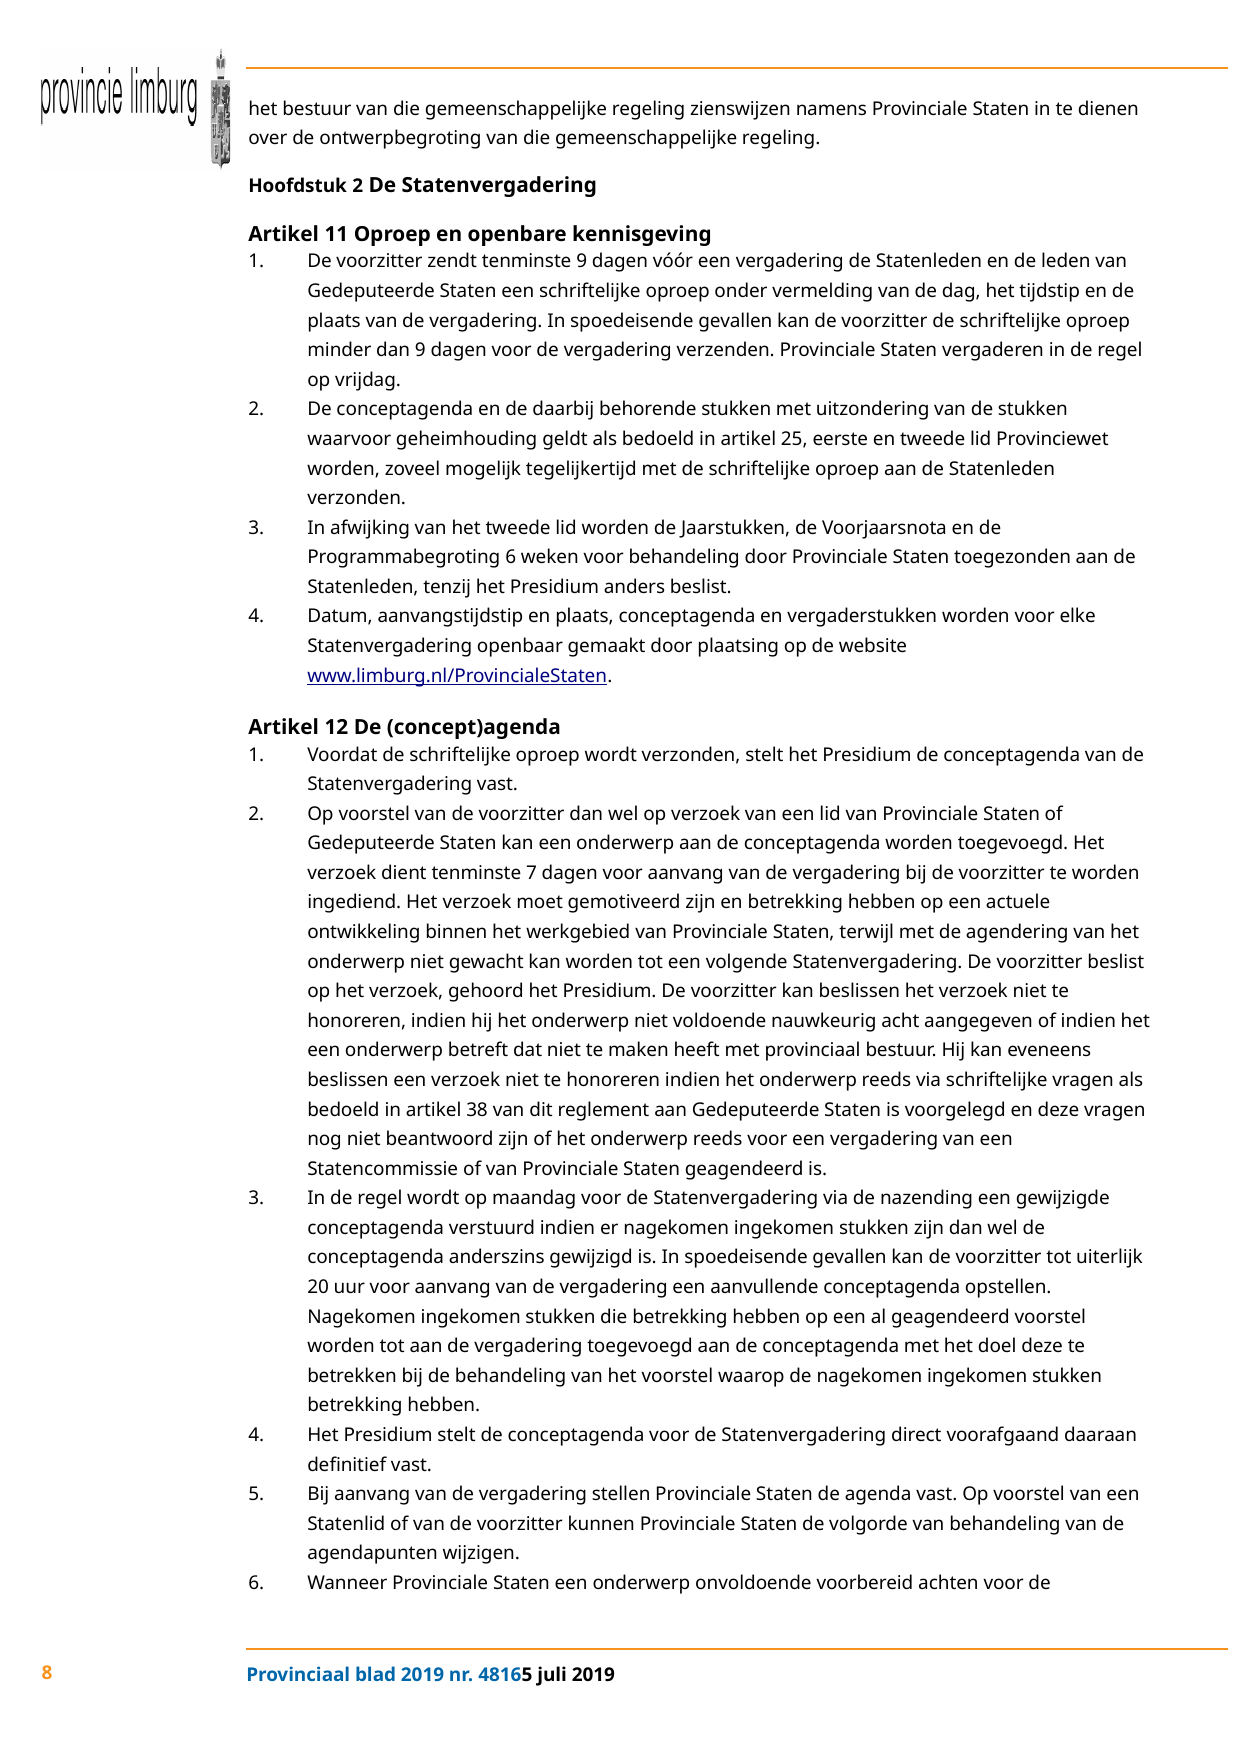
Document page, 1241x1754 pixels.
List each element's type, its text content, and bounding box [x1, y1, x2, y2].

text Hoofdstuk 2 De Statenvergadering [248, 170, 1152, 198]
text Artikel 12 De (concept)agenda [248, 712, 1152, 741]
list Bij aanvang van de vergadering stellen Provinciale Staten de agenda vast. Op voorstel van een Statenlid of van de voorzitter kunnen Provinciale Staten de volgorde van behandeling van de agendapunten wijzigen. [248, 1480, 1152, 1565]
list Datum, aanvangstijdstip en plaats, conceptagenda en vergaderstukken worden voor elke Statenvergadering openbaar gemaakt door plaatsing op de website www.limburg.nl/ProvincialeStaten. [248, 603, 1152, 688]
list Voordat de schriftelijke oproep wordt verzonden, stelt het Presidium de conceptagenda van de Statenvergadering vast. [248, 741, 1152, 796]
picture [41, 47, 231, 172]
text Artikel 11 Oproep en openbare kennisgeving [248, 219, 1152, 248]
list De conceptagenda en de daarbij behorende stukken met uitzondering van de stukken waarvoor geheimhouding geldt als bedoeld in artikel 25, eerste en tweede lid Provinciewet worden, zoveel mogelijk tegelijkertijd met de schriftelijke oproep aan de Statenleden verzonden. [248, 396, 1152, 510]
list In de regel wordt op maandag voor de Statenvergadering via de nazending een gewijzigde conceptagenda verstuurd indien er nagekomen ingekomen stukken zijn dan wel de conceptagenda anderszins gewijzigd is. In spoedeisende gevallen kan de voorzitter tot uiterlijk 20 uur voor aanvang van de vergadering een aanvullende conceptagenda opstellen. Nagekomen ingekomen stukken die betrekking hebben op een al geagendeerd voorstel worden tot aan de vergadering toegevoegd aan de conceptagenda met het doel deze te betrekken bij de behandeling van het voorstel waarop de nagekomen ingekomen stukken betrekking hebben. [248, 1184, 1152, 1417]
text het bestuur van die gemeenschappelijke regeling zienswijzen namens Provinciale Staten in te dienen over de ontwerpbegroting van die gemeenschappelijke regeling. [248, 95, 1152, 150]
list Op voorstel van de voorzitter dan wel op verzoek van een lid van Provinciale Staten of Gedeputeerde Staten kan een onderwerp aan de conceptagenda worden toegevoegd. Het verzoek dient tenminste 7 dagen voor aanvang van de vergadering bij de voorzitter te worden ingediend. Het verzoek moet gemotiveerd zijn en betrekking hebben op een actuele ontwikkeling binnen het werkgebied van Provinciale Staten, terwijl met de agendering van het onderwerp niet gewacht kan worden tot een volgende Statenvergadering. De voorzitter beslist op het verzoek, gehoord het Presidium. De voorzitter kan beslissen het verzoek niet te honoreren, indien hij het onderwerp niet voldoende nauwkeurig acht aangegeven of indien het een onderwerp betreft dat niet te maken heeft met provinciaal bestuur. Hij kan eveneens beslissen een verzoek niet te honoreren indien het onderwerp reeds via schriftelijke vragen als bedoeld in artikel 38 van dit reglement aan Gedeputeerde Staten is voorgelegd en deze vragen nog niet beantwoord zijn of het onderwerp reeds voor een vergadering van een Statencommissie of van Provinciale Staten geagendeerd is. [248, 800, 1152, 1181]
list Wanneer Provinciale Staten een onderwerp onvoldoende voorbereid achten voor de [248, 1569, 1152, 1595]
list In afwijking van het tweede lid worden de Jaarstukken, de Voorjaarsnota en de Programmabegroting 6 weken voor behandeling door Provinciale Staten toegezonden aan de Statenleden, tenzij het Presidium anders beslist. [248, 514, 1152, 599]
list De voorzitter zendt tenminste 9 dagen vóór een vergadering de Statenleden en de leden van Gedeputeerde Staten een schriftelijke oproep onder vermelding van de dag, het tijdstip en de plaats van de vergadering. In spoedeisende gevallen kan de voorzitter de schriftelijke oproep minder dan 9 dagen voor de vergadering verzenden. Provinciale Staten vergaderen in de regel op vrijdag. [248, 248, 1152, 392]
list Het Presidium stelt de conceptagenda voor de Statenvergadering direct voorafgaand daaraan definitief vast. [248, 1421, 1152, 1476]
